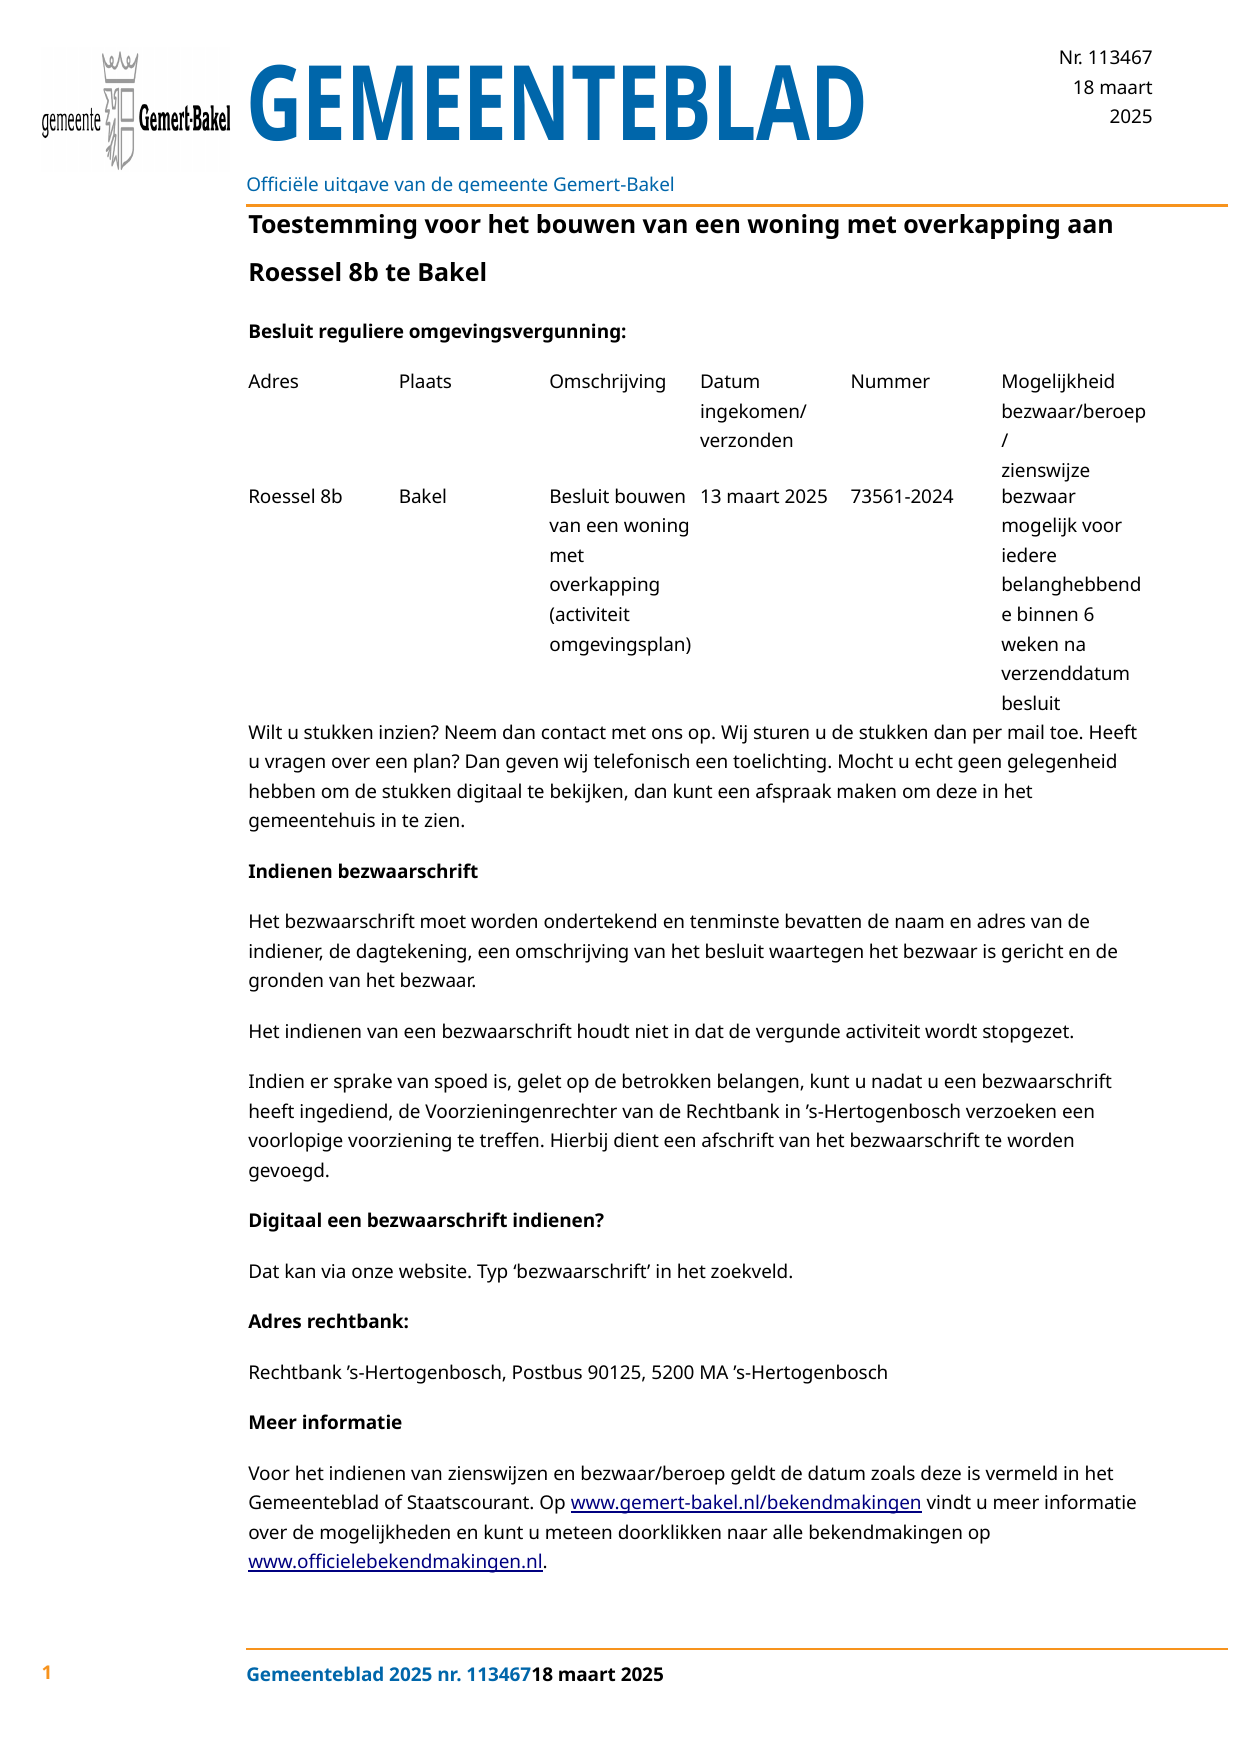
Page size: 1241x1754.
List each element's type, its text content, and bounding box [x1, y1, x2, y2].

text Het indienen van een bezwaarschrift houdt niet in dat de vergunde activiteit wordt stopgezet. [248, 1018, 1152, 1044]
text Dat kan via onze website. Typ ‘bezwaarschrift’ in het zoekveld. [248, 1258, 1152, 1284]
table_header Datum ingekomen/ verzonden [700, 369, 850, 483]
text Indien er sprake van spoed is, gelet op de betrokken belangen, kunt u nadat u een bezwaarschrift heeft ingediend, de Voorzieningenrechter van de Rechtbank in ’s-Hertogenbosch verzoeken een voorlopige voorziening te treffen. Hierbij dient een afschrift van het bezwaarschrift te worden gevoegd. [248, 1068, 1152, 1183]
text Indienen bezwaarschrift [248, 858, 1152, 884]
table_cell 13 maart 2025 [700, 483, 850, 716]
table_header Nummer [850, 369, 1001, 483]
table_header Plaats [399, 369, 549, 483]
table_header Omschrijving [549, 369, 700, 483]
table_header Mogelijkheid bezwaar/beroep/ zienswijze [1001, 369, 1152, 483]
table_cell Roessel 8b [248, 483, 398, 716]
table_cell 73561-2024 [850, 483, 1001, 716]
text Het bezwaarschrift moet worden ondertekend en tenminste bevatten de naam en adres van de indiener, de dagtekening, een omschrijving van het besluit waartegen het bezwaar is gericht en de gronden van het bezwaar. [248, 908, 1152, 993]
picture [41, 47, 231, 172]
text Rechtbank ’s-Hertogenbosch, Postbus 90125, 5200 MA ’s-Hertogenbosch [248, 1359, 1152, 1385]
table_cell bezwaar mogelijk voor iedere belanghebbende binnen 6 weken na verzenddatum besluit [1001, 483, 1152, 716]
table_cell Besluit bouwen van een woning met overkapping (activiteit omgevingsplan) [549, 483, 700, 716]
table_cell Bakel [399, 483, 549, 716]
table_header Adres [248, 369, 398, 483]
text Meer informatie [248, 1409, 1152, 1435]
text Toestemming voor het bouwen van een woning met overkapping aan Roessel 8b te Bakel [248, 207, 1152, 288]
text Besluit reguliere omgevingsvergunning: [248, 318, 1152, 344]
text Adres rechtbank: [248, 1308, 1152, 1334]
text Wilt u stukken inzien? Neem dan contact met ons op. Wij sturen u de stukken dan per mail toe. Heeft u vragen over een plan? Dan geven wij telefonisch een toelichting. Mocht u echt geen gelegenheid hebben om de stukken digitaal te bekijken, dan kunt een afspraak maken om deze in het gemeentehuis in te zien. [248, 719, 1152, 833]
text Digitaal een bezwaarschrift indienen? [248, 1208, 1152, 1233]
text Voor het indienen van zienswijzen en bezwaar/beroep geldt de datum zoals deze is vermeld in het Gemeenteblad of Staatscourant. Op www.gemert-bakel.nl/bekendmakingen vindt u meer informatie over de mogelijkheden en kunt u meteen doorklikken naar alle bekendmakingen op www.officielebekendmakingen.nl. [248, 1460, 1152, 1574]
